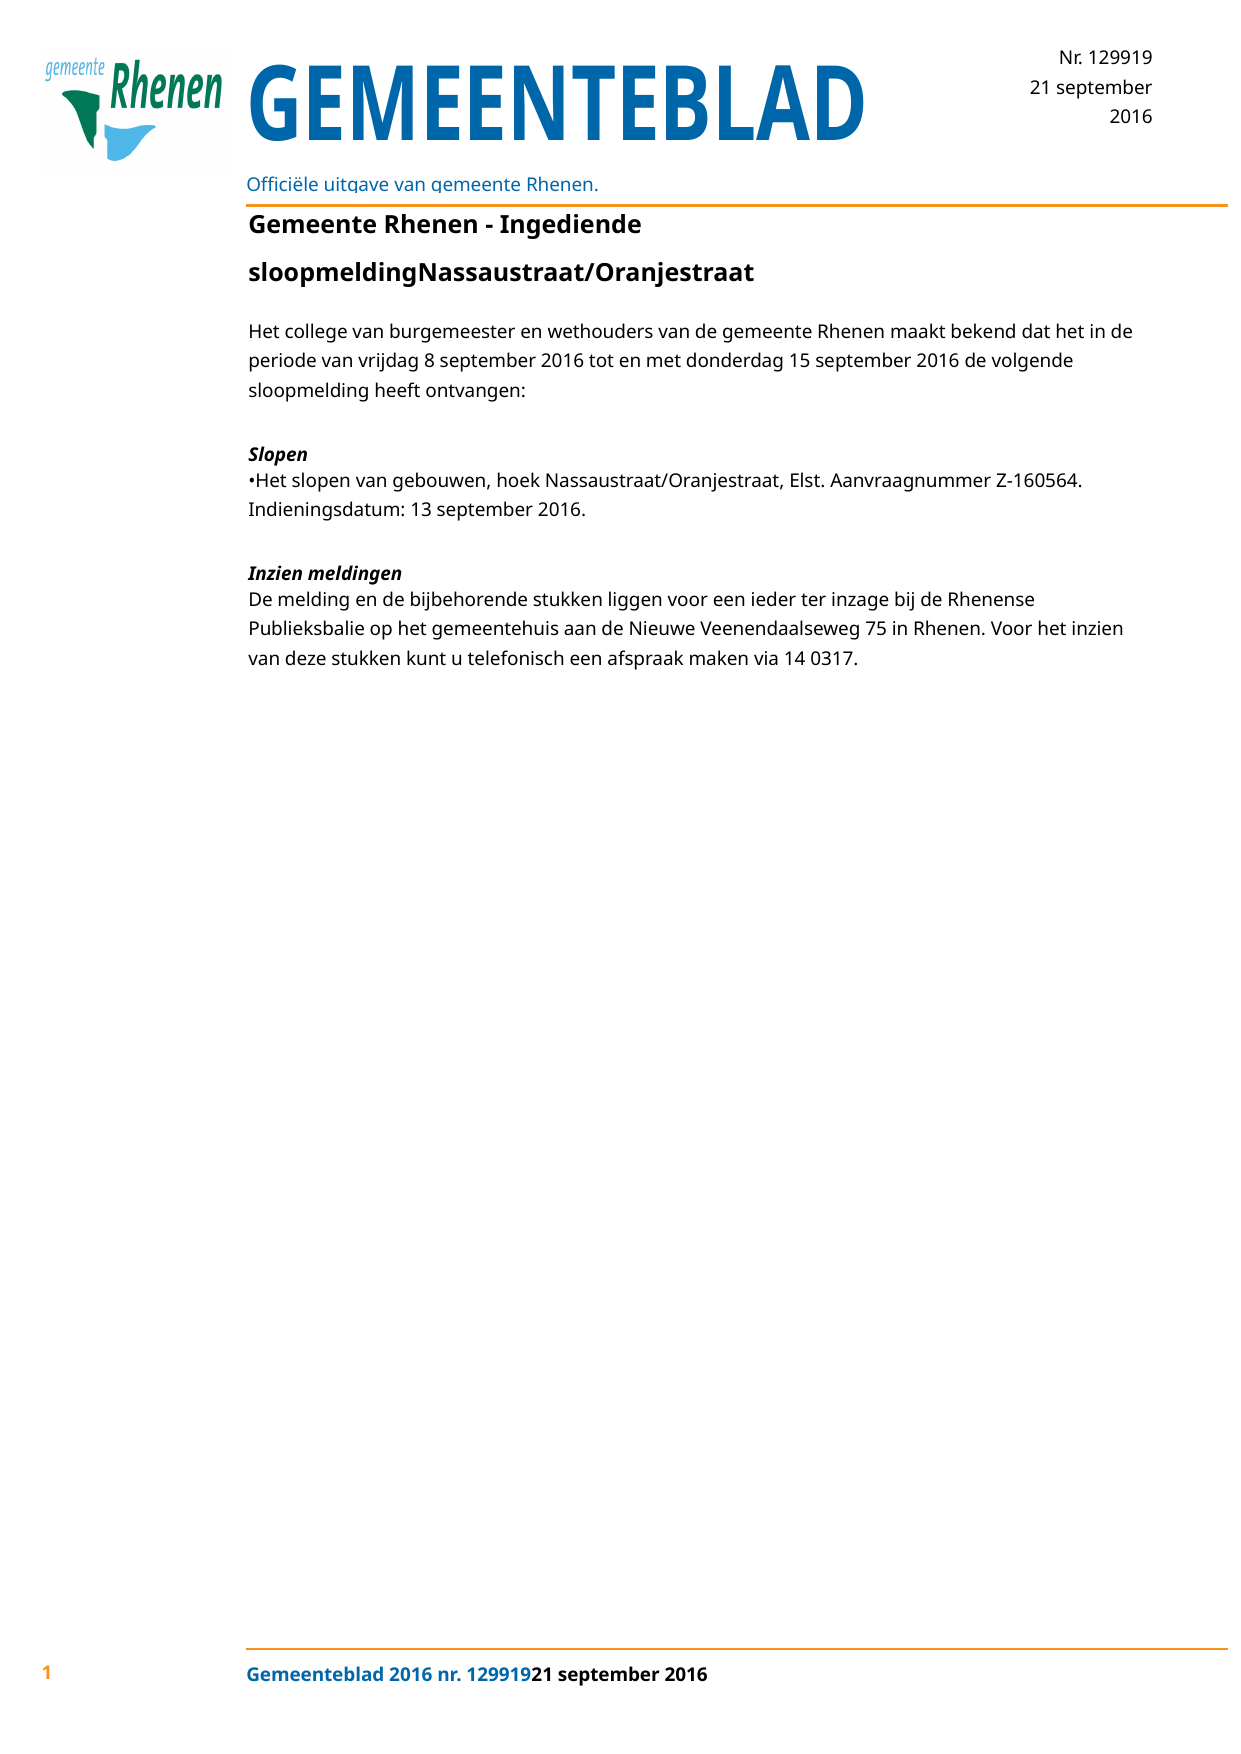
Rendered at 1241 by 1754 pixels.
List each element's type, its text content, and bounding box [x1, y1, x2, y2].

text Het college van burgemeester en wethouders van de gemeente Rhenen maakt bekend dat het in de periode van vrijdag 8 september 2016 tot en met donderdag 15 september 2016 de volgende sloopmelding heeft ontvangen: [248, 318, 1152, 403]
text Gemeente Rhenen - Ingediende sloopmeldingNassaustraat/Oranjestraat [248, 207, 1152, 288]
text Inzien meldingen [248, 560, 1152, 586]
text •Het slopen van gebouwen, hoek Nassaustraat/Oranjestraat, Elst. Aanvraagnummer Z-160564. Indieningsdatum: 13 september 2016. [248, 467, 1152, 522]
text Slopen [248, 441, 1152, 467]
picture [41, 47, 231, 172]
text De melding en de bijbehorende stukken liggen voor een ieder ter inzage bij de Rhenense Publieksbalie op het gemeentehuis aan de Nieuwe Veenendaalseweg 75 in Rhenen. Voor het inzien van deze stukken kunt u telefonisch een afspraak maken via 14 0317. [248, 586, 1152, 671]
